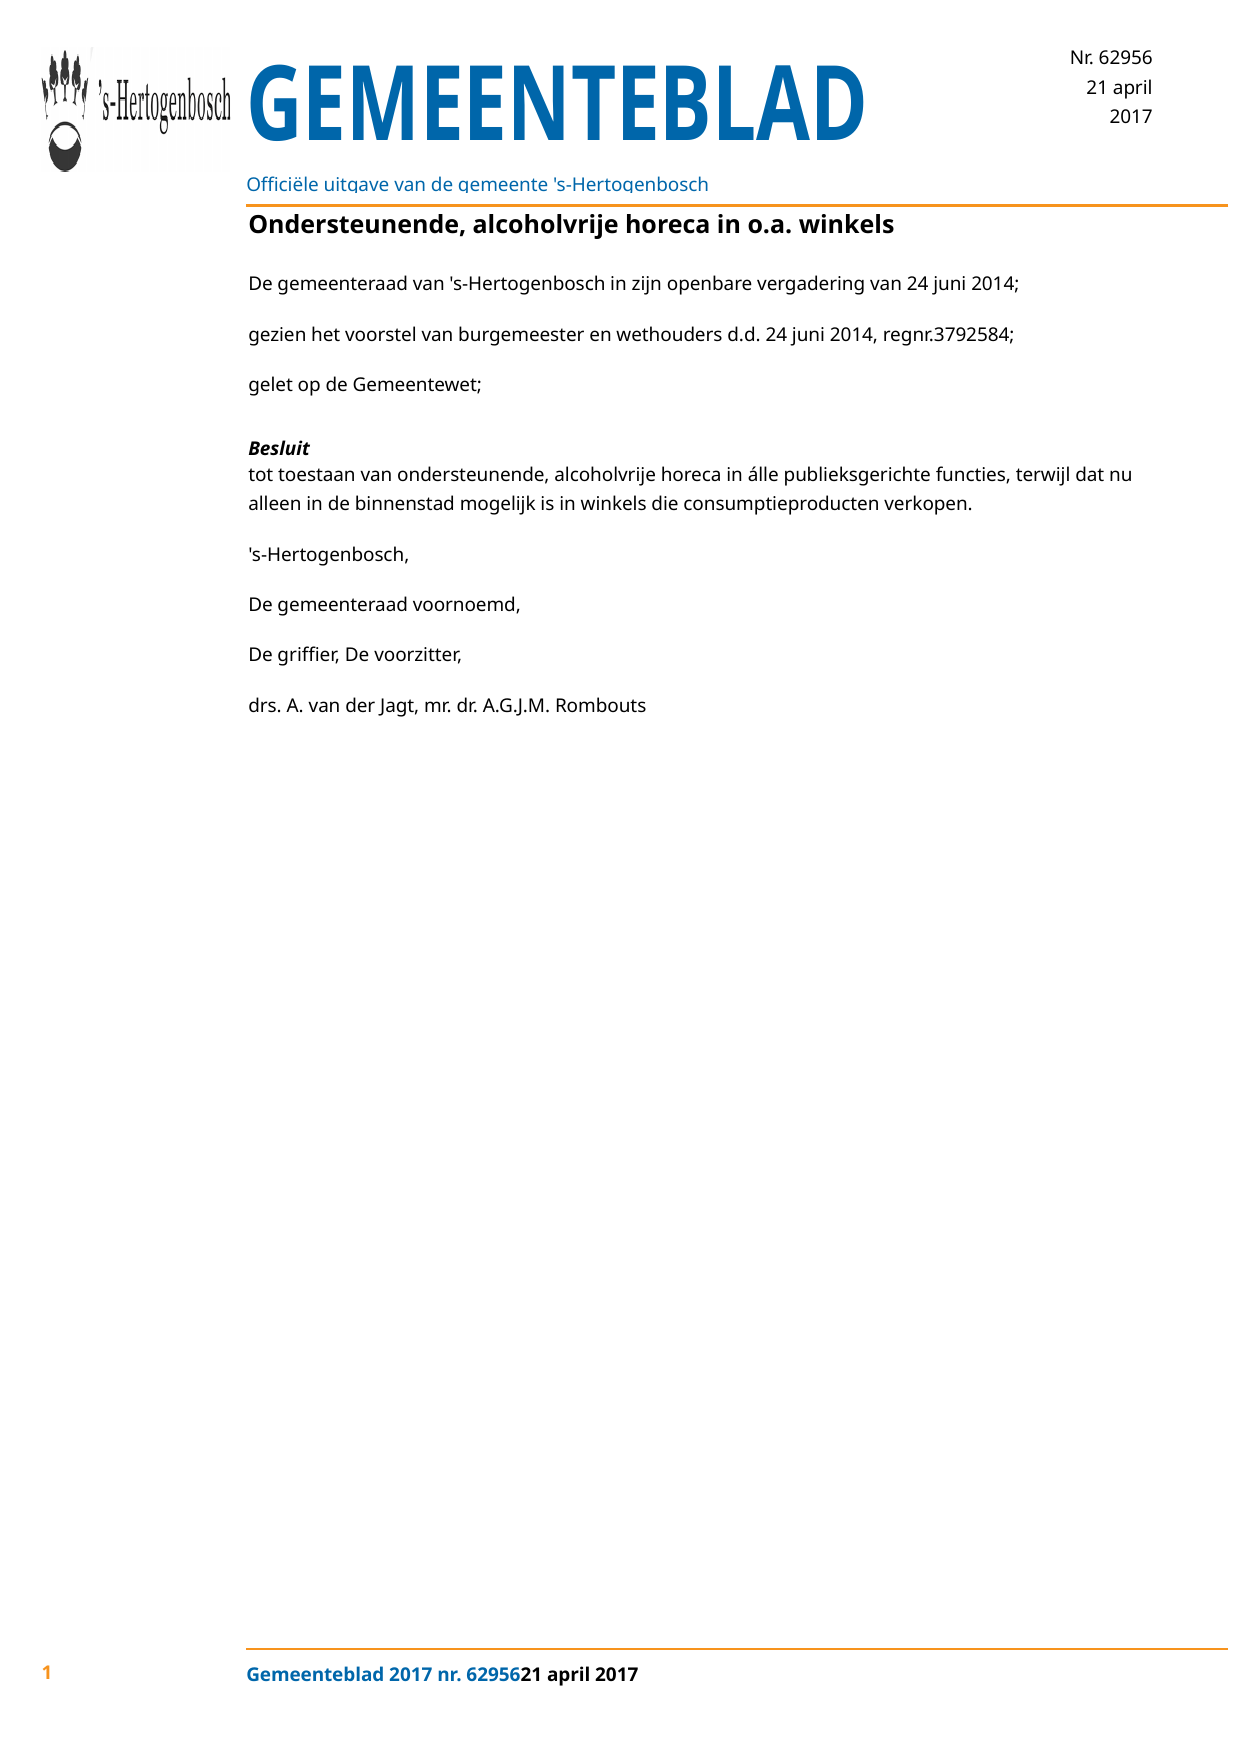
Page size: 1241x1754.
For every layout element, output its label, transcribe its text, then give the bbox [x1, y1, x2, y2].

text tot toestaan van ondersteunende, alcoholvrije horeca in álle publieksgerichte functies, terwijl dat nu alleen in de binnenstad mogelijk is in winkels die consumptieproducten verkopen. [248, 461, 1152, 516]
picture [41, 47, 231, 172]
text drs. A. van der Jagt, mr. dr. A.G.J.M. Rombouts [248, 692, 1152, 718]
text Ondersteunende, alcoholvrije horeca in o.a. winkels [248, 207, 1152, 241]
text gezien het voorstel van burgemeester en wethouders d.d. 24 juni 2014, regnr.3792584; [248, 321, 1152, 346]
text De griffier, De voorzitter, [248, 642, 1152, 667]
text 's-Hertogenbosch, [248, 541, 1152, 567]
text Besluit [248, 435, 1152, 461]
text De gemeenteraad voornoemd, [248, 591, 1152, 617]
text gelet op de Gemeentewet; [248, 371, 1152, 397]
text De gemeenteraad van 's-Hertogenbosch in zijn openbare vergadering van 24 juni 2014; [248, 270, 1152, 296]
